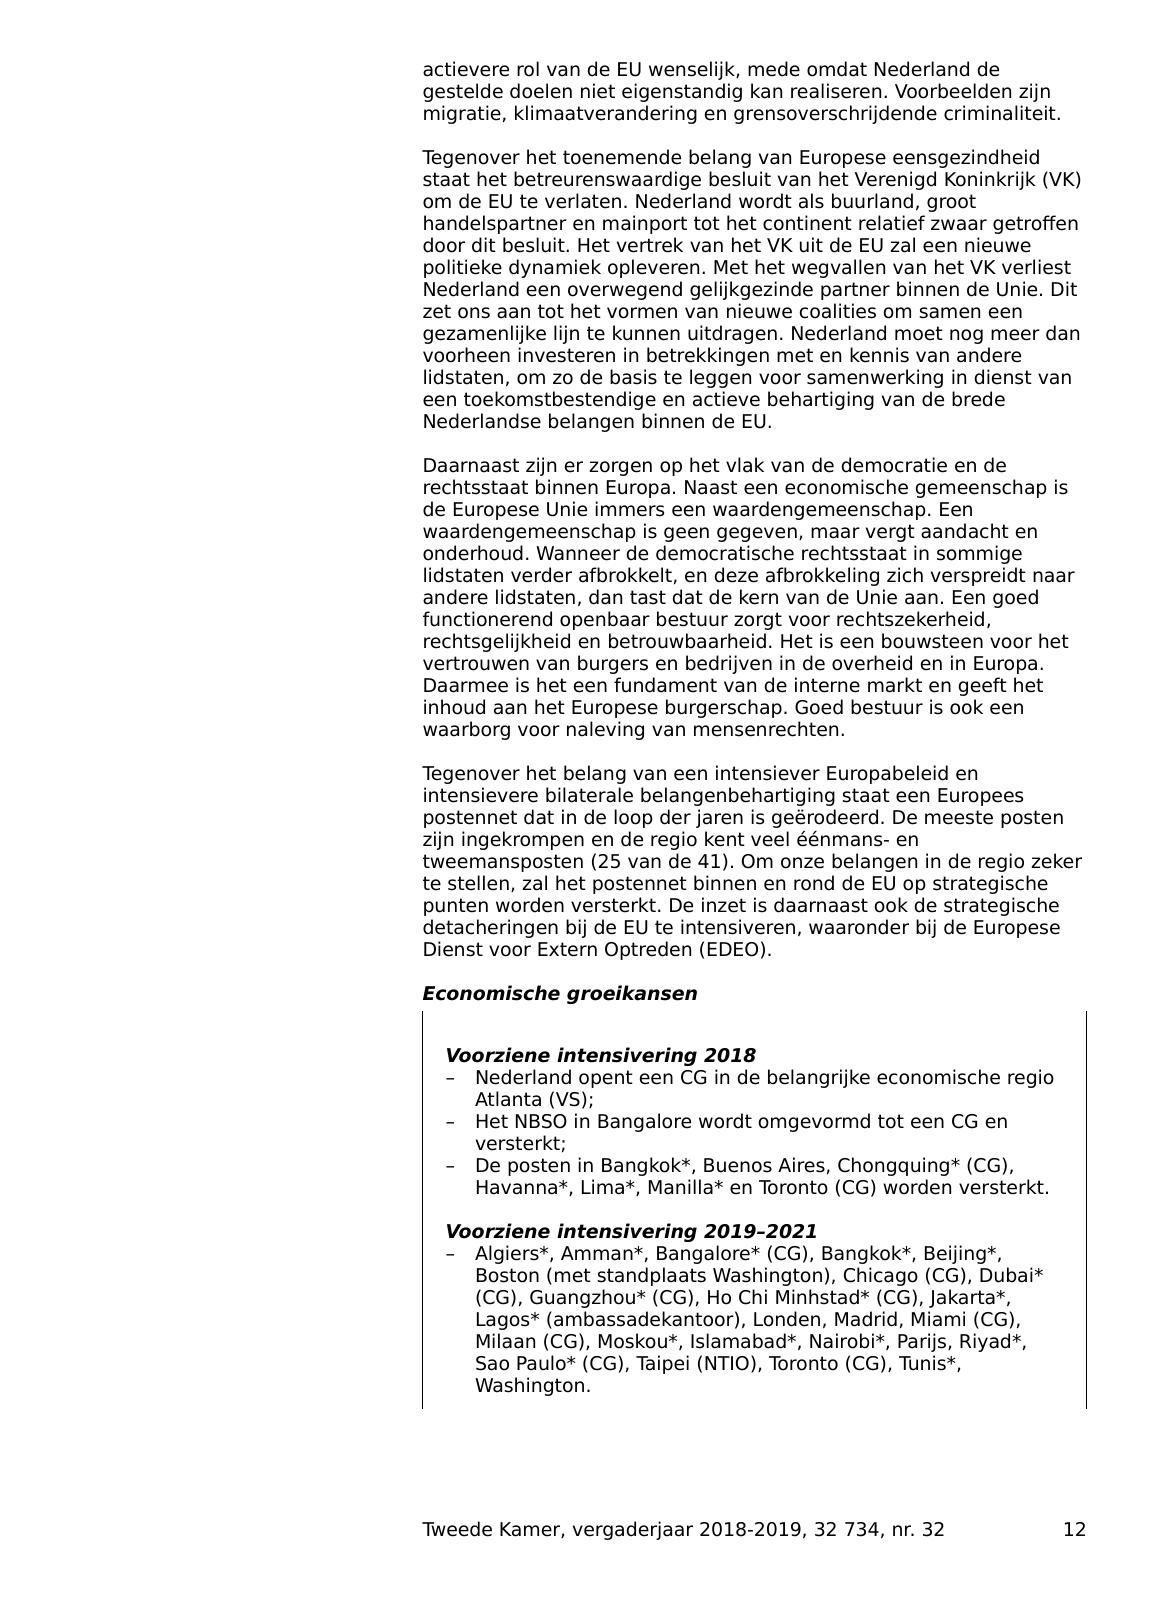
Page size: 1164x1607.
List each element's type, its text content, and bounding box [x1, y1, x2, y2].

text Daarnaast zijn er zorgen op het vlak van de democratie en de rechtsstaat binnen Europa. Naast een economische gemeenschap is de Europese Unie immers een waardengemeenschap. Een waardengemeenschap is geen gegeven, maar vergt aandacht en onderhoud. Wanneer de democratische rechtsstaat in sommige lidstaten verder afbrokkelt, en deze afbrokkeling zich verspreidt naar andere lidstaten, dan tast dat de kern van de Unie aan. Een goed functionerend openbaar bestuur zorgt voor rechtszekerheid, rechtsgelijkheid en betrouwbaarheid. Het is een bouwsteen voor het vertrouwen van burgers en bedrijven in de overheid en in Europa. Daarmee is het een fundament van de interne markt en geeft het inhoud aan het Europese burgerschap. Goed bestuur is ook een waarborg voor naleving van mensenrechten. [422, 455, 1087, 741]
text actievere rol van de EU wenselijk, mede omdat Nederland de gestelde doelen niet eigenstandig kan realiseren. Voorbeelden zijn migratie, klimaatverandering en grensoverschrijdende criminaliteit. [422, 59, 1087, 125]
text Tegenover het toenemende belang van Europese eensgezindheid staat het betreurenswaardige besluit van het Verenigd Koninkrijk (VK) om de EU te verlaten. Nederland wordt als buurland, groot handelspartner en mainport tot het continent relatief zwaar getroffen door dit besluit. Het vertrek van het VK uit de EU zal een nieuwe politieke dynamiek opleveren. Met het wegvallen van het VK verliest Nederland een overwegend gelijkgezinde partner binnen de Unie. Dit zet ons aan tot het vormen van nieuwe coalities om samen een gezamenlijke lijn te kunnen uitdragen. Nederland moet nog meer dan voorheen investeren in betrekkingen met en kennis van andere lidstaten, om zo de basis te leggen voor samenwerking in dienst van een toekomstbestendige en actieve behartiging van de brede Nederlandse belangen binnen de EU. [422, 147, 1087, 433]
subtitle Economische groeikansen [422, 983, 1087, 1005]
text Tegenover het belang van een intensiever Europabeleid en intensievere bilaterale belangenbehartiging staat een Europees postennet dat in de loop der jaren is geërodeerd. De meeste posten zijn ingekrompen en de regio kent veel éénmans- en tweemansposten (25 van de 41). Om onze belangen in de regio zeker te stellen, zal het postennet binnen en rond de EU op strategische punten worden versterkt. De inzet is daarnaast ook de strategische detacheringen bij de EU te intensiveren, waaronder bij de Europese Dienst voor Extern Optreden (EDEO). [422, 763, 1087, 961]
table_header Voorziene intensivering 2018 – Nederland opent een CG in de belangrijke economische regio Atlanta (VS); – Het NBSO in Bangalore wordt omgevormd tot een CG en versterkt; – De posten in Bangkok*, Buenos Aires, Chongquing* (CG), Havanna*, Lima*, Manilla* en Toronto (CG) worden versterkt. Voorziene intensivering 2019–2021 – Algiers*, Amman*, Bangalore* (CG), Bangkok*, Beijing*, Boston (met standplaats Washington), Chicago (CG), Dubai* (CG), Guangzhou* (CG), Ho Chi Minhstad* (CG), Jakarta*, Lagos* (ambassadekantoor), Londen, Madrid, Miami (CG), Milaan (CG), Moskou*, Islamabad*, Nairobi*, Parijs, Riyad*, Sao Paulo* (CG), Taipei (NTIO), Toronto (CG), Tunis*, Washington. [423, 1011, 1086, 1408]
